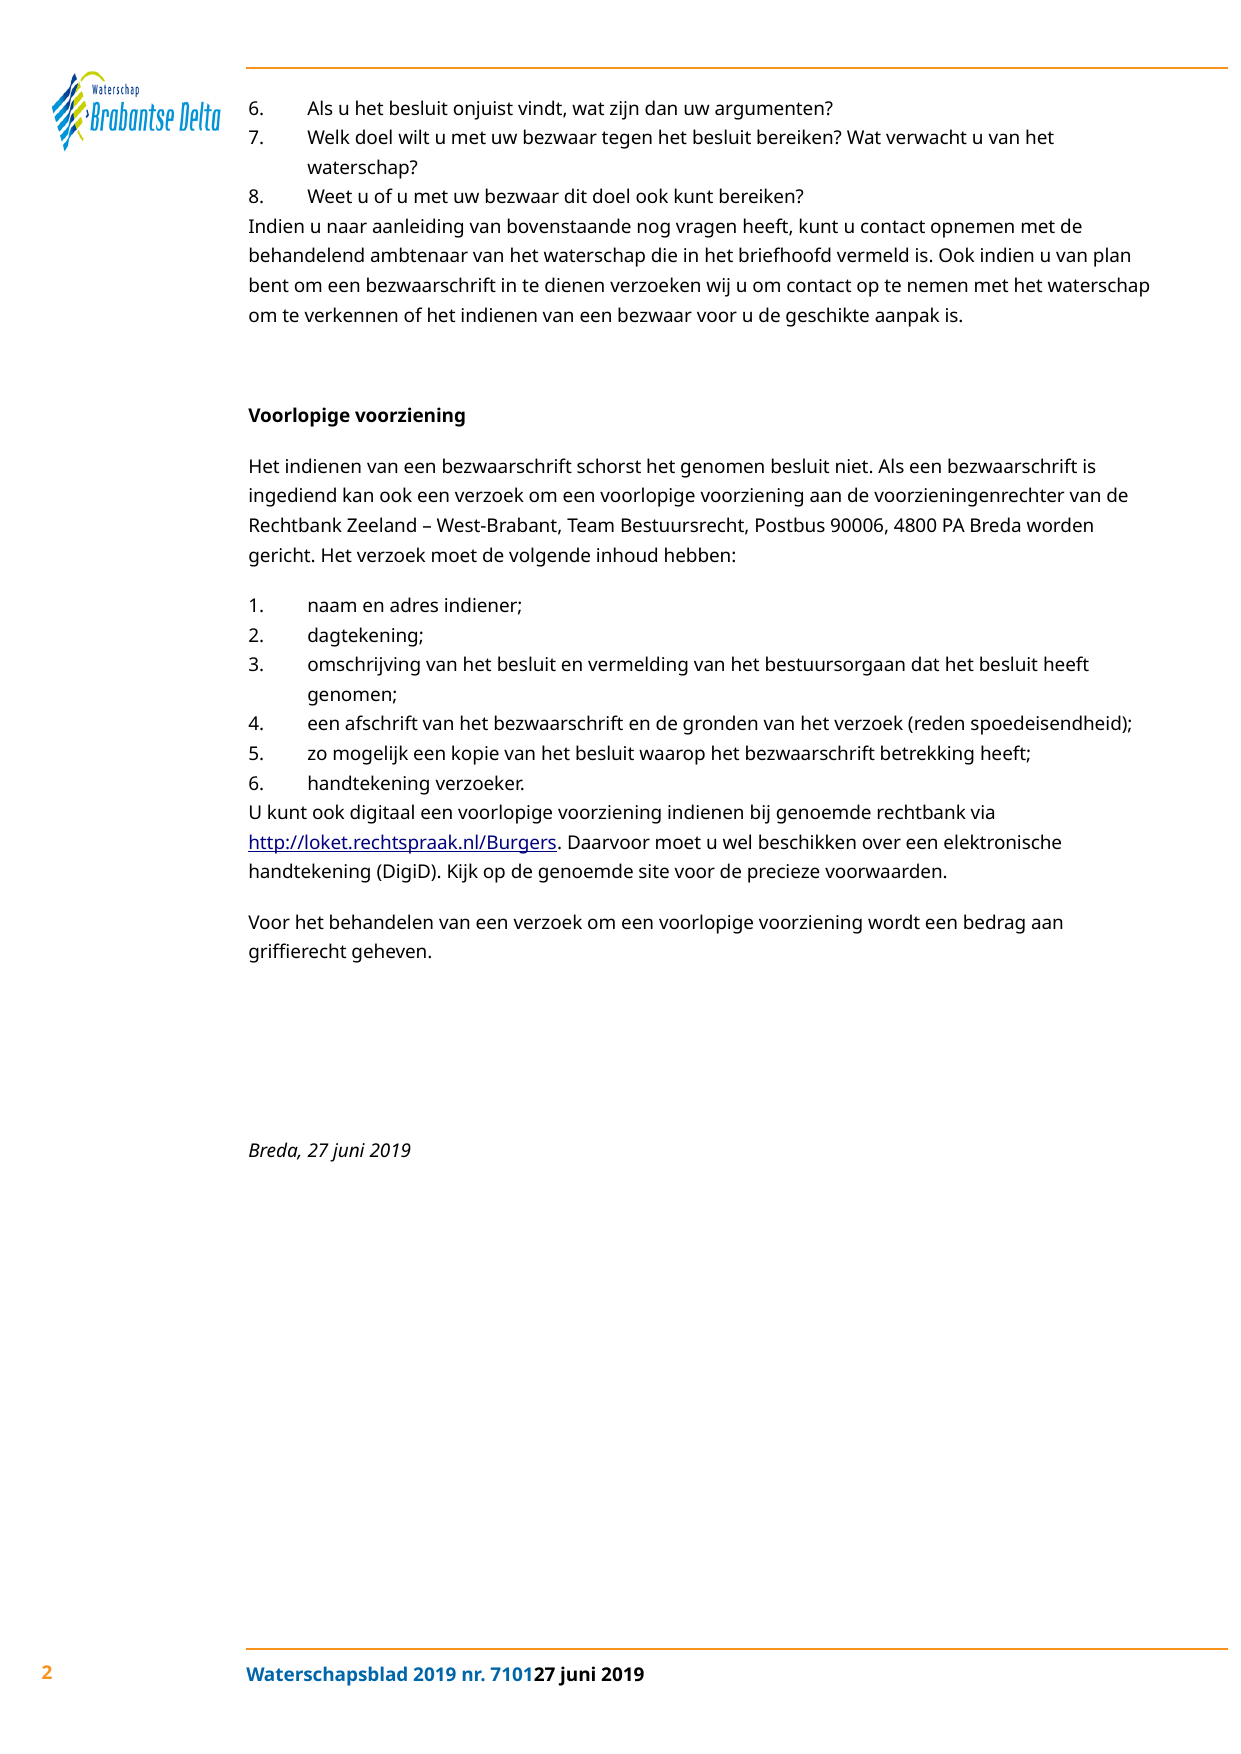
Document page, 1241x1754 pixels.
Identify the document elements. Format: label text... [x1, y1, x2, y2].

text Breda, 27 juni 2019 [248, 1138, 1152, 1163]
list zo mogelijk een kopie van het besluit waarop het bezwaarschrift betrekking heeft; [248, 740, 1152, 766]
text Voorlopige voorziening [248, 403, 1152, 428]
list dagtekening; [248, 622, 1152, 648]
list Weet u of u met uw bezwaar dit doel ook kunt bereiken? [248, 183, 1152, 209]
list handtekening verzoeker. [248, 770, 1152, 796]
list omschrijving van het besluit en vermelding van het bestuursorgaan dat het besluit heeft genomen; [248, 651, 1152, 707]
text U kunt ook digitaal een voorlopige voorziening indienen bij genoemde rechtbank via http://loket.rechtspraak.nl/Burgers. Daarvoor moet u wel beschikken over een elektronische handtekening (DigiD). Kijk op de genoemde site voor de precieze voorwaarden. [248, 799, 1152, 884]
text Het indienen van een bezwaarschrift schorst het genomen besluit niet. Als een bezwaarschrift is ingediend kan ook een verzoek om een voorlopige voorziening aan de voorzieningenrechter van de Rechtbank Zeeland – West-Brabant, Team Bestuursrecht, Postbus 90006, 4800 PA Breda worden gericht. Het verzoek moet de volgende inhoud hebben: [248, 453, 1152, 568]
text Indien u naar aanleiding van bovenstaande nog vragen heeft, kunt u contact opnemen met de behandelend ambtenaar van het waterschap die in het briefhoofd vermeld is. Ook indien u van plan bent om een bezwaarschrift in te dienen verzoeken wij u om contact op te nemen met het waterschap om te verkennen of het indienen van een bezwaar voor u de geschikte aanpak is. [248, 213, 1152, 328]
list naam en adres indiener; [248, 592, 1152, 618]
list een afschrift van het bezwaarschrift en de gronden van het verzoek (reden spoedeisendheid); [248, 711, 1152, 736]
list Als u het besluit onjuist vindt, wat zijn dan uw argumenten? [248, 95, 1152, 121]
list Welk doel wilt u met uw bezwaar tegen het besluit bereiken? Wat verwacht u van het waterschap? [248, 124, 1152, 180]
picture [41, 47, 231, 172]
text Voor het behandelen van een verzoek om een voorlopige voorziening wordt een bedrag aan griffierecht geheven. [248, 909, 1152, 964]
